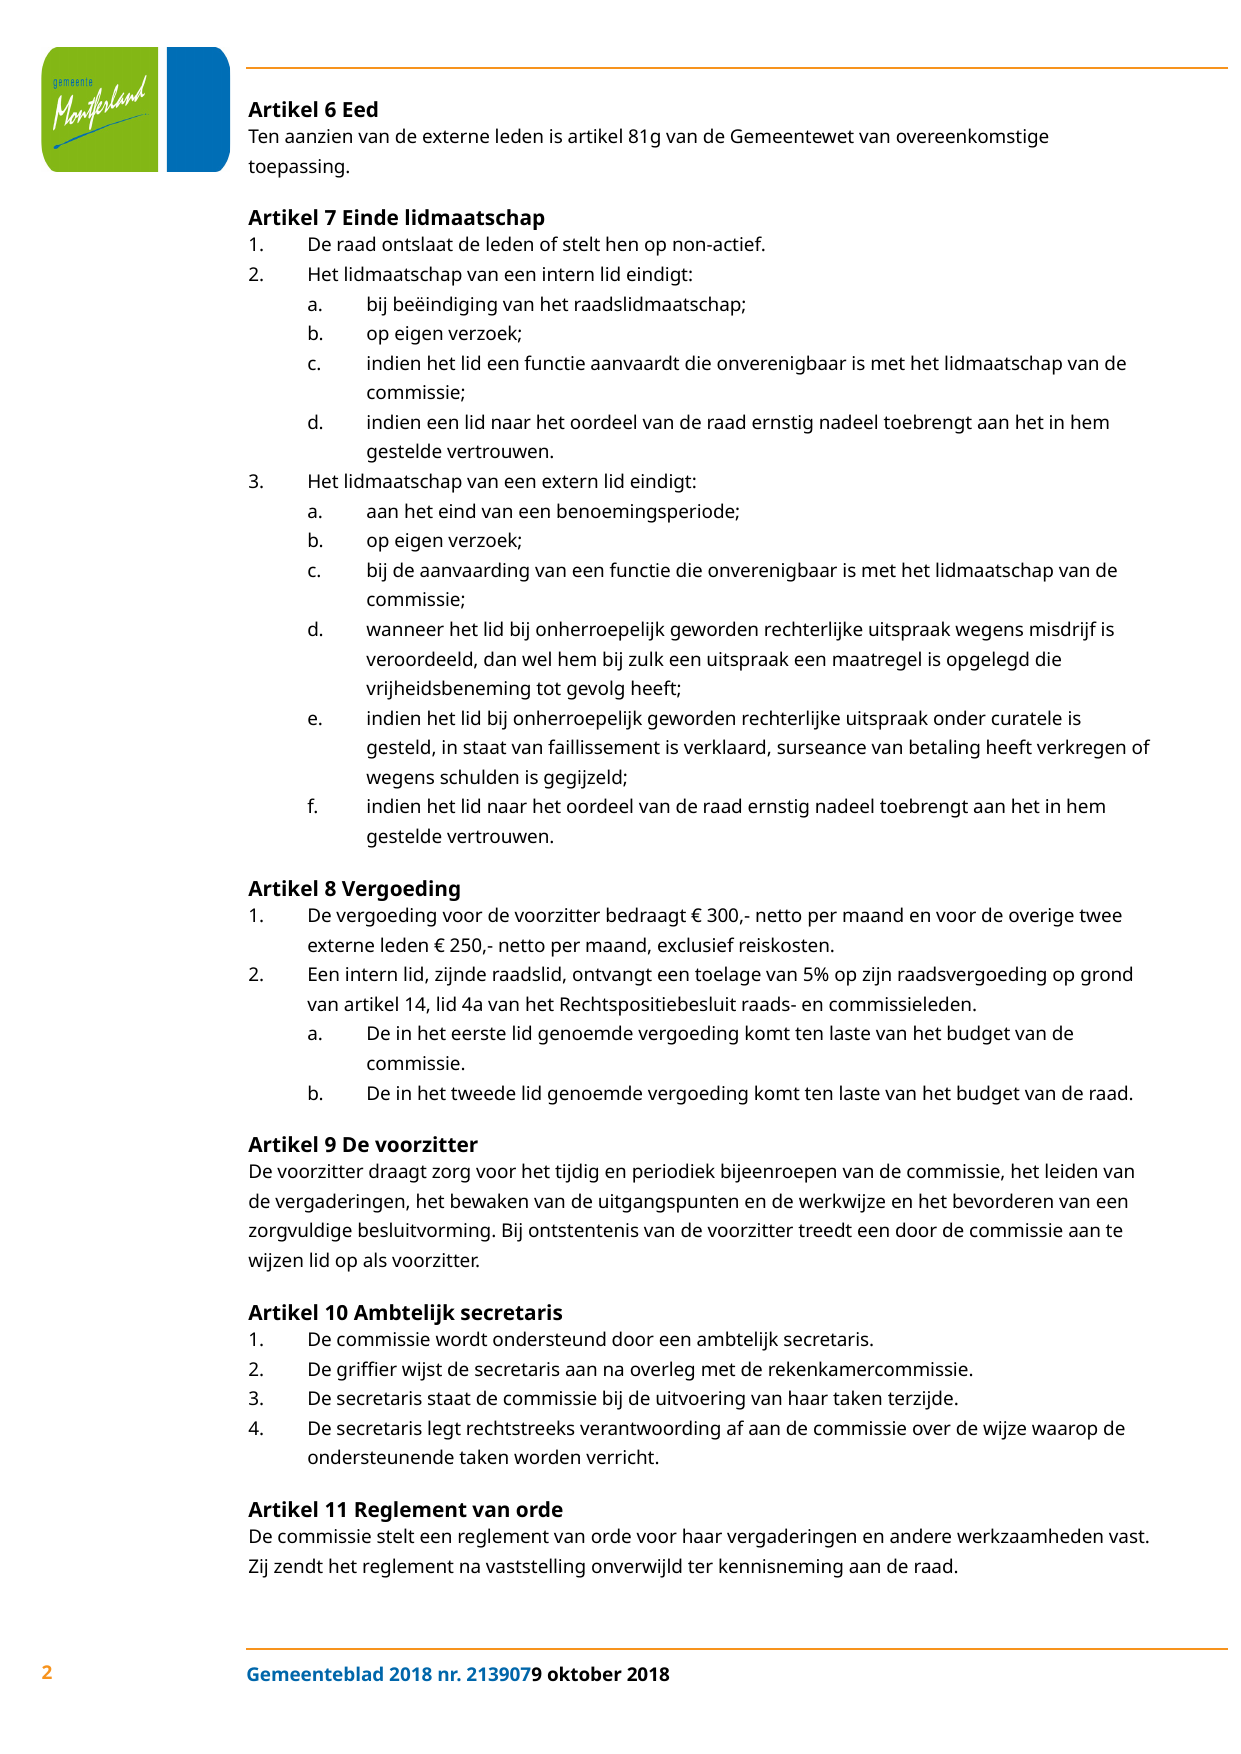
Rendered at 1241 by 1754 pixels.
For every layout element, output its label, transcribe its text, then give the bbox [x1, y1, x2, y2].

list De in het eerste lid genoemde vergoeding komt ten laste van het budget van de commissie. [307, 1021, 1152, 1076]
list indien het lid een functie aanvaardt die onverenigbaar is met het lidmaatschap van de commissie; [307, 350, 1152, 405]
text Artikel 6 Eed [248, 95, 1152, 123]
list Het lidmaatschap van een extern lid eindigt: [248, 468, 1152, 494]
list aan het eind van een benoemingsperiode; [307, 498, 1152, 524]
list De in het tweede lid genoemde vergoeding komt ten laste van het budget van de raad. [307, 1080, 1152, 1105]
text De commissie stelt een reglement van orde voor haar vergaderingen en andere werkzaamheden vast. Zij zendt het reglement na vaststelling onverwijld ter kennisneming aan de raad. [248, 1523, 1152, 1579]
list indien een lid naar het oordeel van de raad ernstig nadeel toebrengt aan het in hem gestelde vertrouwen. [307, 409, 1152, 464]
text Artikel 10 Ambtelijk secretaris [248, 1298, 1152, 1326]
list De griffier wijst de secretaris aan na overleg met de rekenkamercommissie. [248, 1356, 1152, 1381]
list bij de aanvaarding van een functie die onverenigbaar is met het lidmaatschap van de commissie; [307, 557, 1152, 612]
list De vergoeding voor de voorzitter bedraagt € 300,- netto per maand en voor de overige twee externe leden € 250,- netto per maand, exclusief reiskosten. [248, 902, 1152, 957]
text Artikel 8 Vergoeding [248, 874, 1152, 902]
text Ten aanzien van de externe leden is artikel 81g van de Gemeentewet van overeenkomstige toepassing. [248, 123, 1152, 178]
list De raad ontslaat de leden of stelt hen op non-actief. [248, 232, 1152, 257]
list bij beëindiging van het raadslidmaatschap; [307, 291, 1152, 317]
list indien het lid naar het oordeel van de raad ernstig nadeel toebrengt aan het in hem gestelde vertrouwen. [307, 794, 1152, 849]
text Artikel 11 Reglement van orde [248, 1495, 1152, 1523]
list Een intern lid, zijnde raadslid, ontvangt een toelage van 5% op zijn raadsvergoeding op grond van artikel 14, lid 4a van het Rechtspositiebesluit raads- en commissieleden. [248, 961, 1152, 1017]
list wanneer het lid bij onherroepelijk geworden rechterlijke uitspraak wegens misdrijf is veroordeeld, dan wel hem bij zulk een uitspraak een maatregel is opgelegd die vrijheidsbeneming tot gevolg heeft; [307, 616, 1152, 701]
list De secretaris staat de commissie bij de uitvoering van haar taken terzijde. [248, 1385, 1152, 1411]
list op eigen verzoek; [307, 320, 1152, 346]
list Het lidmaatschap van een intern lid eindigt: [248, 261, 1152, 287]
list De secretaris legt rechtstreeks verantwoording af aan de commissie over de wijze waarop de ondersteunende taken worden verricht. [248, 1415, 1152, 1470]
text De voorzitter draagt zorg voor het tijdig en periodiek bijeenroepen van de commissie, het leiden van de vergaderingen, het bewaken van de uitgangspunten en de werkwijze en het bevorderen van een zorgvuldige besluitvorming. Bij ontstentenis van de voorzitter treedt een door de commissie aan te wijzen lid op als voorzitter. [248, 1158, 1152, 1273]
list op eigen verzoek; [307, 527, 1152, 553]
list De commissie wordt ondersteund door een ambtelijk secretaris. [248, 1326, 1152, 1352]
picture [41, 47, 231, 172]
text Artikel 9 De voorzitter [248, 1130, 1152, 1158]
list indien het lid bij onherroepelijk geworden rechterlijke uitspraak onder curatele is gesteld, in staat van faillissement is verklaard, surseance van betaling heeft verkregen of wegens schulden is gegijzeld; [307, 705, 1152, 790]
text Artikel 7 Einde lidmaatschap [248, 203, 1152, 232]
